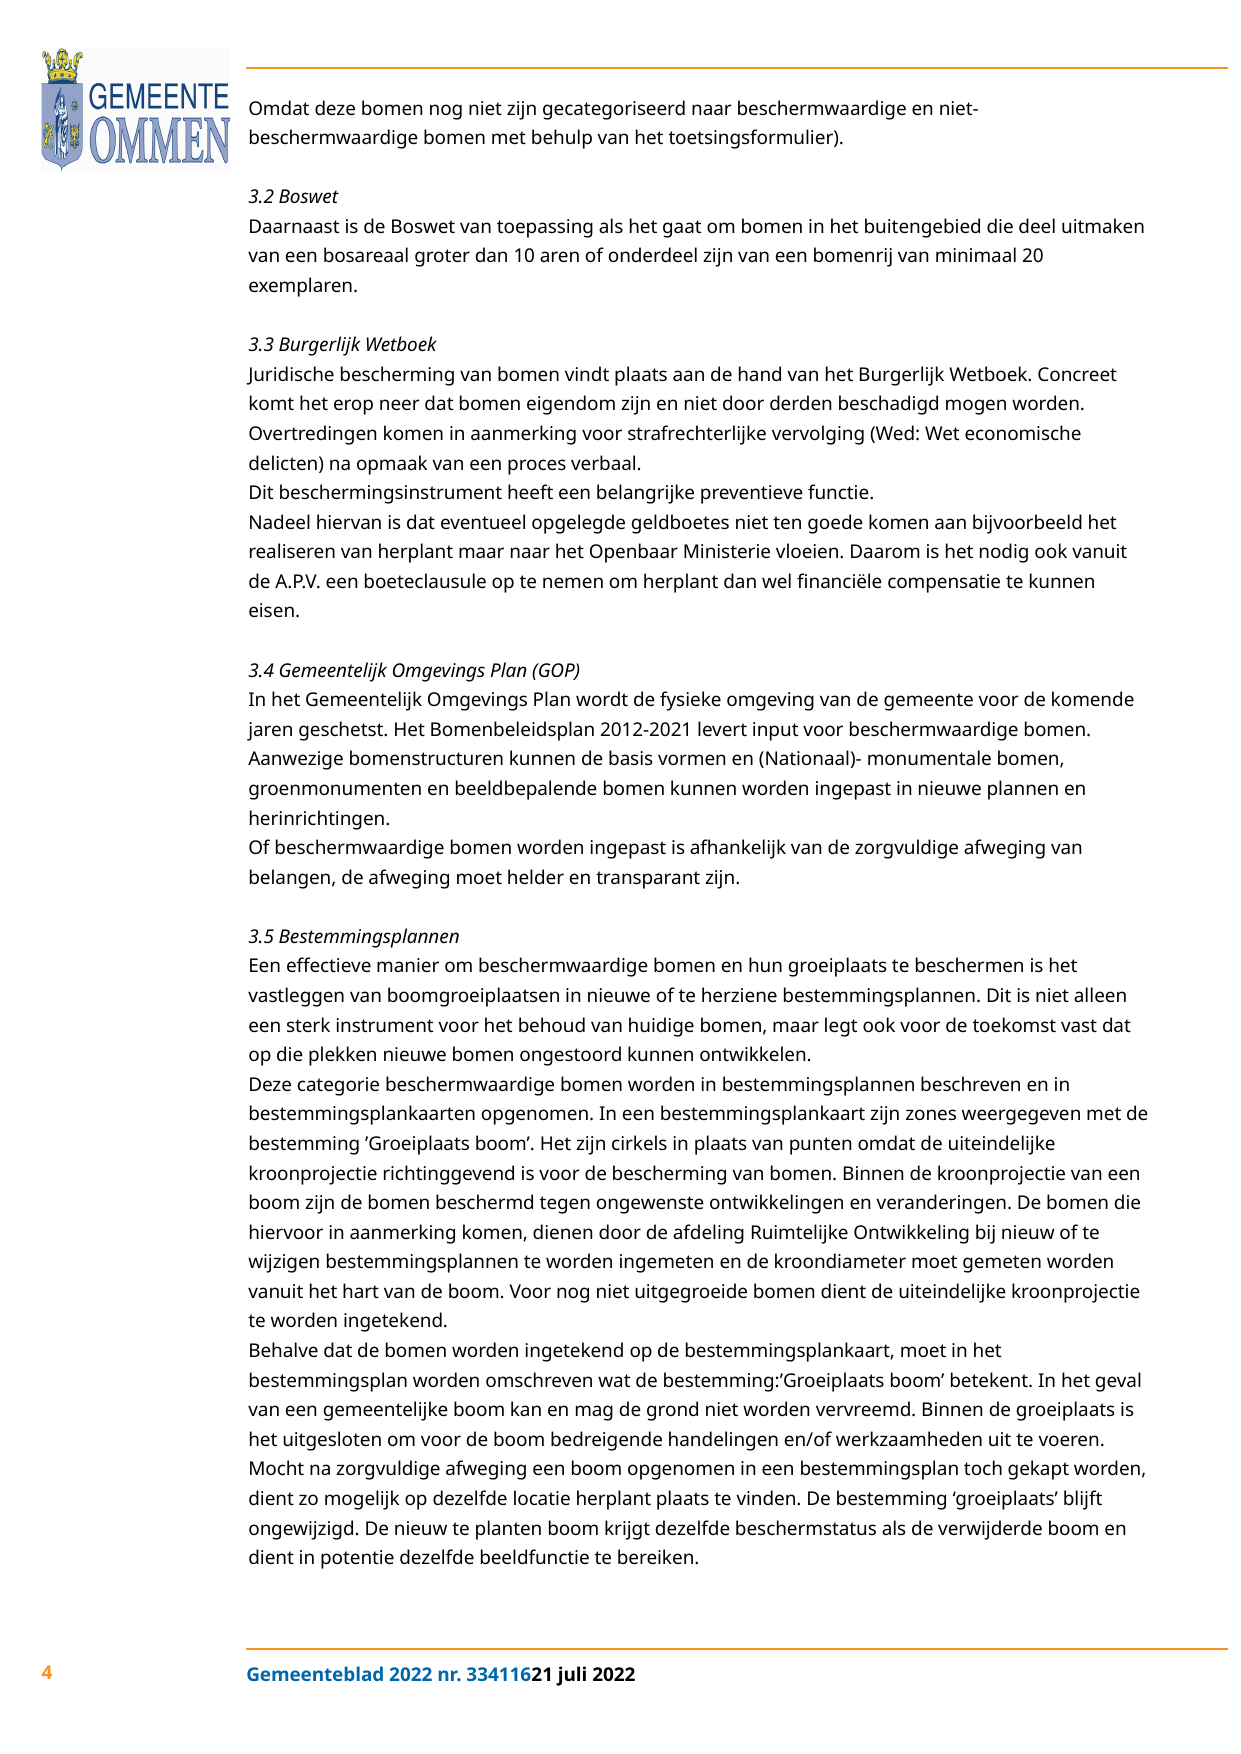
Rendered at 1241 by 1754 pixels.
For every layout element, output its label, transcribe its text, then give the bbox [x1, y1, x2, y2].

text In het Gemeentelijk Omgevings Plan wordt de fysieke omgeving van de gemeente voor de komende jaren geschetst. Het Bomenbeleidsplan 2012-2021 levert input voor beschermwaardige bomen. Aanwezige bomenstructuren kunnen de basis vormen en (Nationaal)- monumentale bomen, groenmonumenten en beeldbepalende bomen kunnen worden ingepast in nieuwe plannen en herinrichtingen. [248, 686, 1152, 831]
text Deze categorie beschermwaardige bomen worden in bestemmingsplannen beschreven en in bestemmingsplankaarten opgenomen. In een bestemmingsplankaart zijn zones weergegeven met de bestemming ’Groeiplaats boom’. Het zijn cirkels in plaats van punten omdat de uiteindelijke kroonprojectie richtinggevend is voor de bescherming van bomen. Binnen de kroonprojectie van een boom zijn de bomen beschermd tegen ongewenste ontwikkelingen en veranderingen. De bomen die hiervoor in aanmerking komen, dienen door de afdeling Ruimtelijke Ontwikkeling bij nieuw of te wijzigen bestemmingsplannen te worden ingemeten en de kroondiameter moet gemeten worden vanuit het hart van de boom. Voor nog niet uitgegroeide bomen dient de uiteindelijke kroonprojectie te worden ingetekend. [248, 1071, 1152, 1333]
text Juridische bescherming van bomen vindt plaats aan de hand van het Burgerlijk Wetboek. Concreet komt het erop neer dat bomen eigendom zijn en niet door derden beschadigd mogen worden. Overtredingen komen in aanmerking voor strafrechterlijke vervolging (Wed: Wet economische delicten) na opmaak van een proces verbaal. [248, 361, 1152, 476]
text Mocht na zorgvuldige afweging een boom opgenomen in een bestemmingsplan toch gekapt worden, dient zo mogelijk op dezelfde locatie herplant plaats te vinden. De bestemming ‘groeiplaats’ blijft ongewijzigd. De nieuw te planten boom krijgt dezelfde beschermstatus als de verwijderde boom en dient in potentie dezelfde beeldfunctie te bereiken. [248, 1456, 1152, 1570]
text Nadeel hiervan is dat eventueel opgelegde geldboetes niet ten goede komen aan bijvoorbeeld het realiseren van herplant maar naar het Openbaar Ministerie vloeien. Daarom is het nodig ook vanuit de A.P.V. een boeteclausule op te nemen om herplant dan wel financiële compensatie te kunnen eisen. [248, 509, 1152, 623]
text Behalve dat de bomen worden ingetekend op de bestemmingsplankaart, moet in het bestemmingsplan worden omschreven wat de bestemming:’Groeiplaats boom’ betekent. In het geval van een gemeentelijke boom kan en mag de grond niet worden vervreemd. Binnen de groeiplaats is het uitgesloten om voor de boom bedreigende handelingen en/of werkzaamheden uit te voeren. [248, 1337, 1152, 1452]
text 3.3 Burgerlijk Wetboek [248, 331, 1152, 357]
text 3.5 Bestemmingsplannen [248, 923, 1152, 949]
text Daarnaast is de Boswet van toepassing als het gaat om bomen in het buitengebied die deel uitmaken van een bosareaal groter dan 10 aren of onderdeel zijn van een bomenrij van minimaal 20 exemplaren. [248, 213, 1152, 298]
text 3.4 Gemeentelijk Omgevings Plan (GOP) [248, 657, 1152, 683]
picture [41, 47, 231, 172]
text Dit beschermingsinstrument heeft een belangrijke preventieve functie. [248, 479, 1152, 505]
text 3.2 Boswet [248, 183, 1152, 209]
text Een effectieve manier om beschermwaardige bomen en hun groeiplaats te beschermen is het vastleggen van boomgroeiplaatsen in nieuwe of te herziene bestemmingsplannen. Dit is niet alleen een sterk instrument voor het behoud van huidige bomen, maar legt ook voor de toekomst vast dat op die plekken nieuwe bomen ongestoord kunnen ontwikkelen. [248, 953, 1152, 1067]
text Of beschermwaardige bomen worden ingepast is afhankelijk van de zorgvuldige afweging van belangen, de afweging moet helder en transparant zijn. [248, 834, 1152, 890]
text Omdat deze bomen nog niet zijn gecategoriseerd naar beschermwaardige en niet- beschermwaardige bomen met behulp van het toetsingsformulier). [248, 95, 1152, 150]
